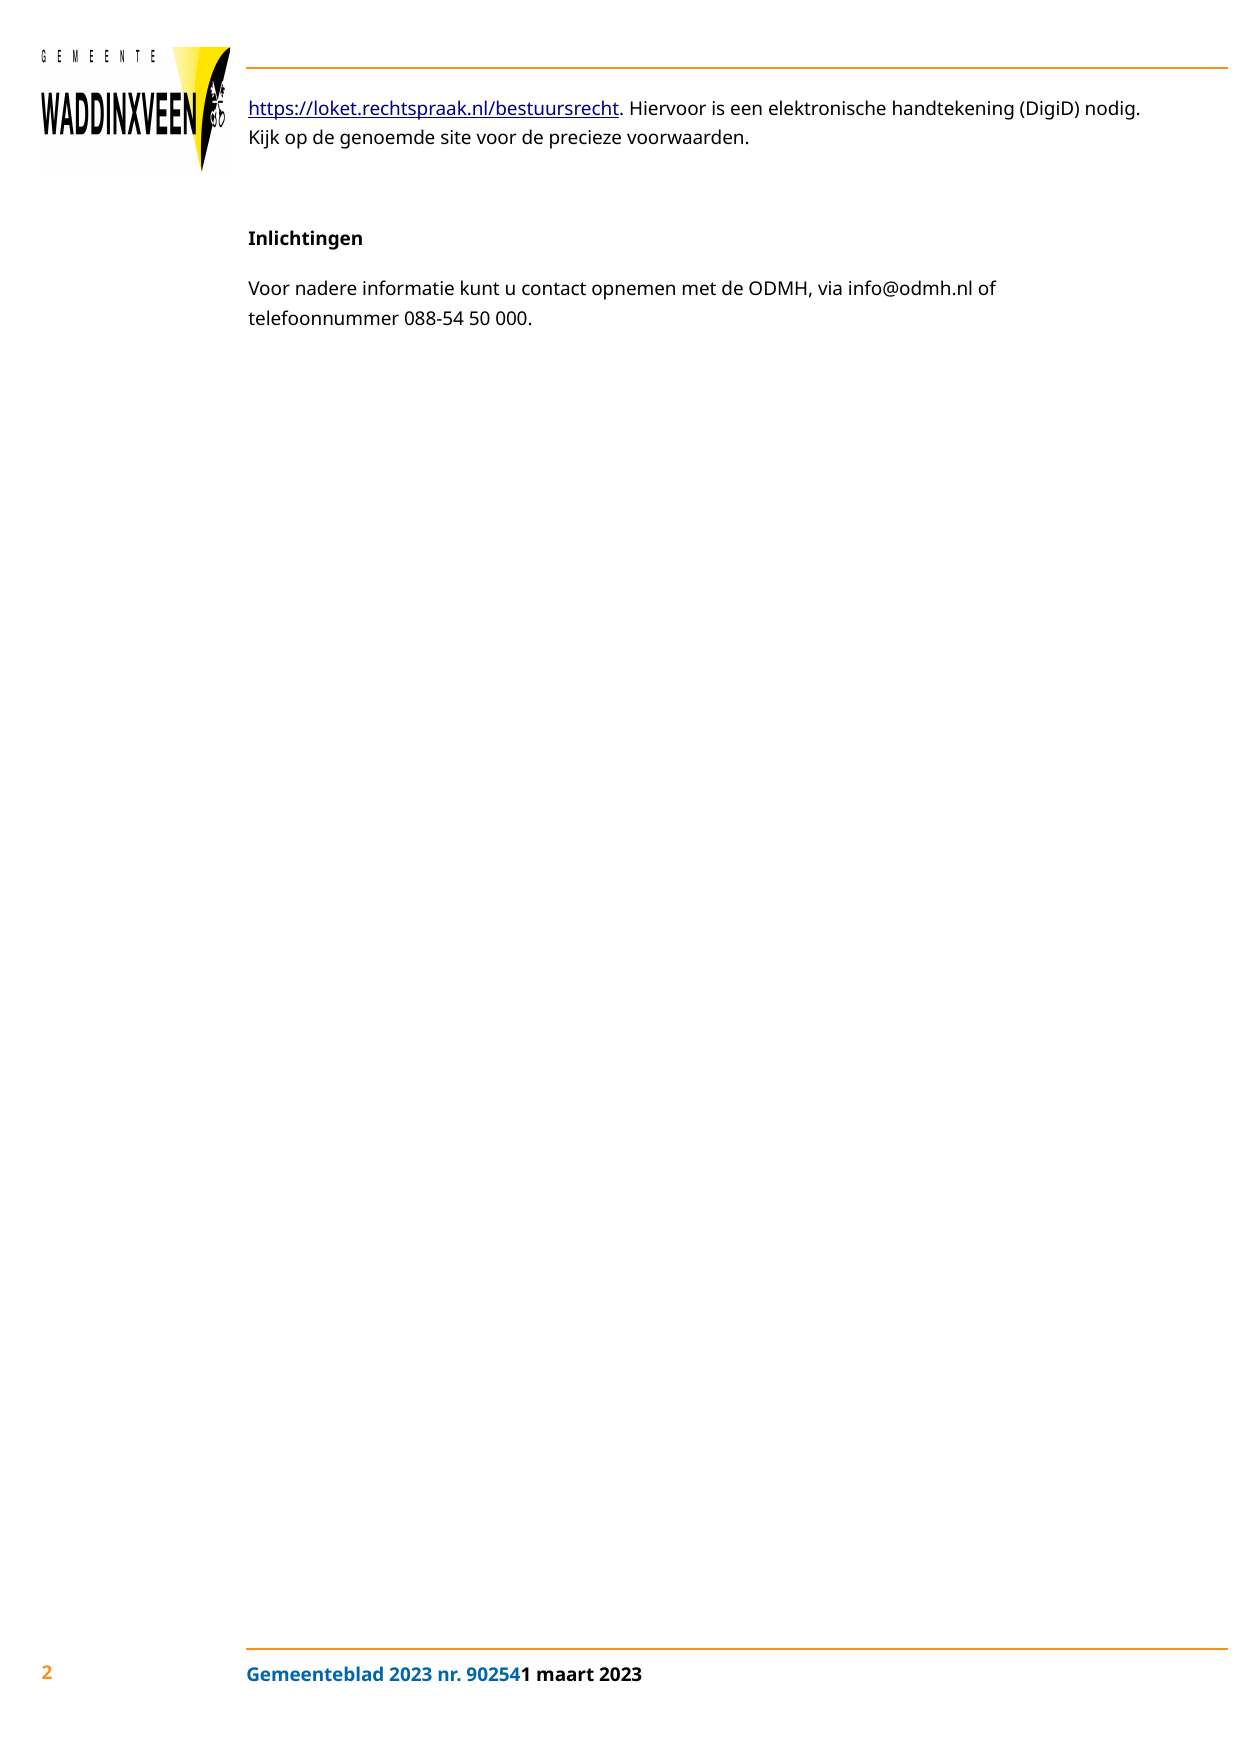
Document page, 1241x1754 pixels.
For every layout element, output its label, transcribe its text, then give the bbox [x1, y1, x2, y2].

text Inlichtingen [248, 225, 1152, 251]
text Voor nadere informatie kunt u contact opnemen met de ODMH, via info@odmh.nl of telefoonnummer 088-54 50 000. [248, 276, 1152, 331]
text https://loket.rechtspraak.nl/bestuursrecht. Hiervoor is een elektronische handtekening (DigiD) nodig. Kijk op de genoemde site voor de precieze voorwaarden. [248, 95, 1152, 150]
picture [41, 47, 231, 172]
